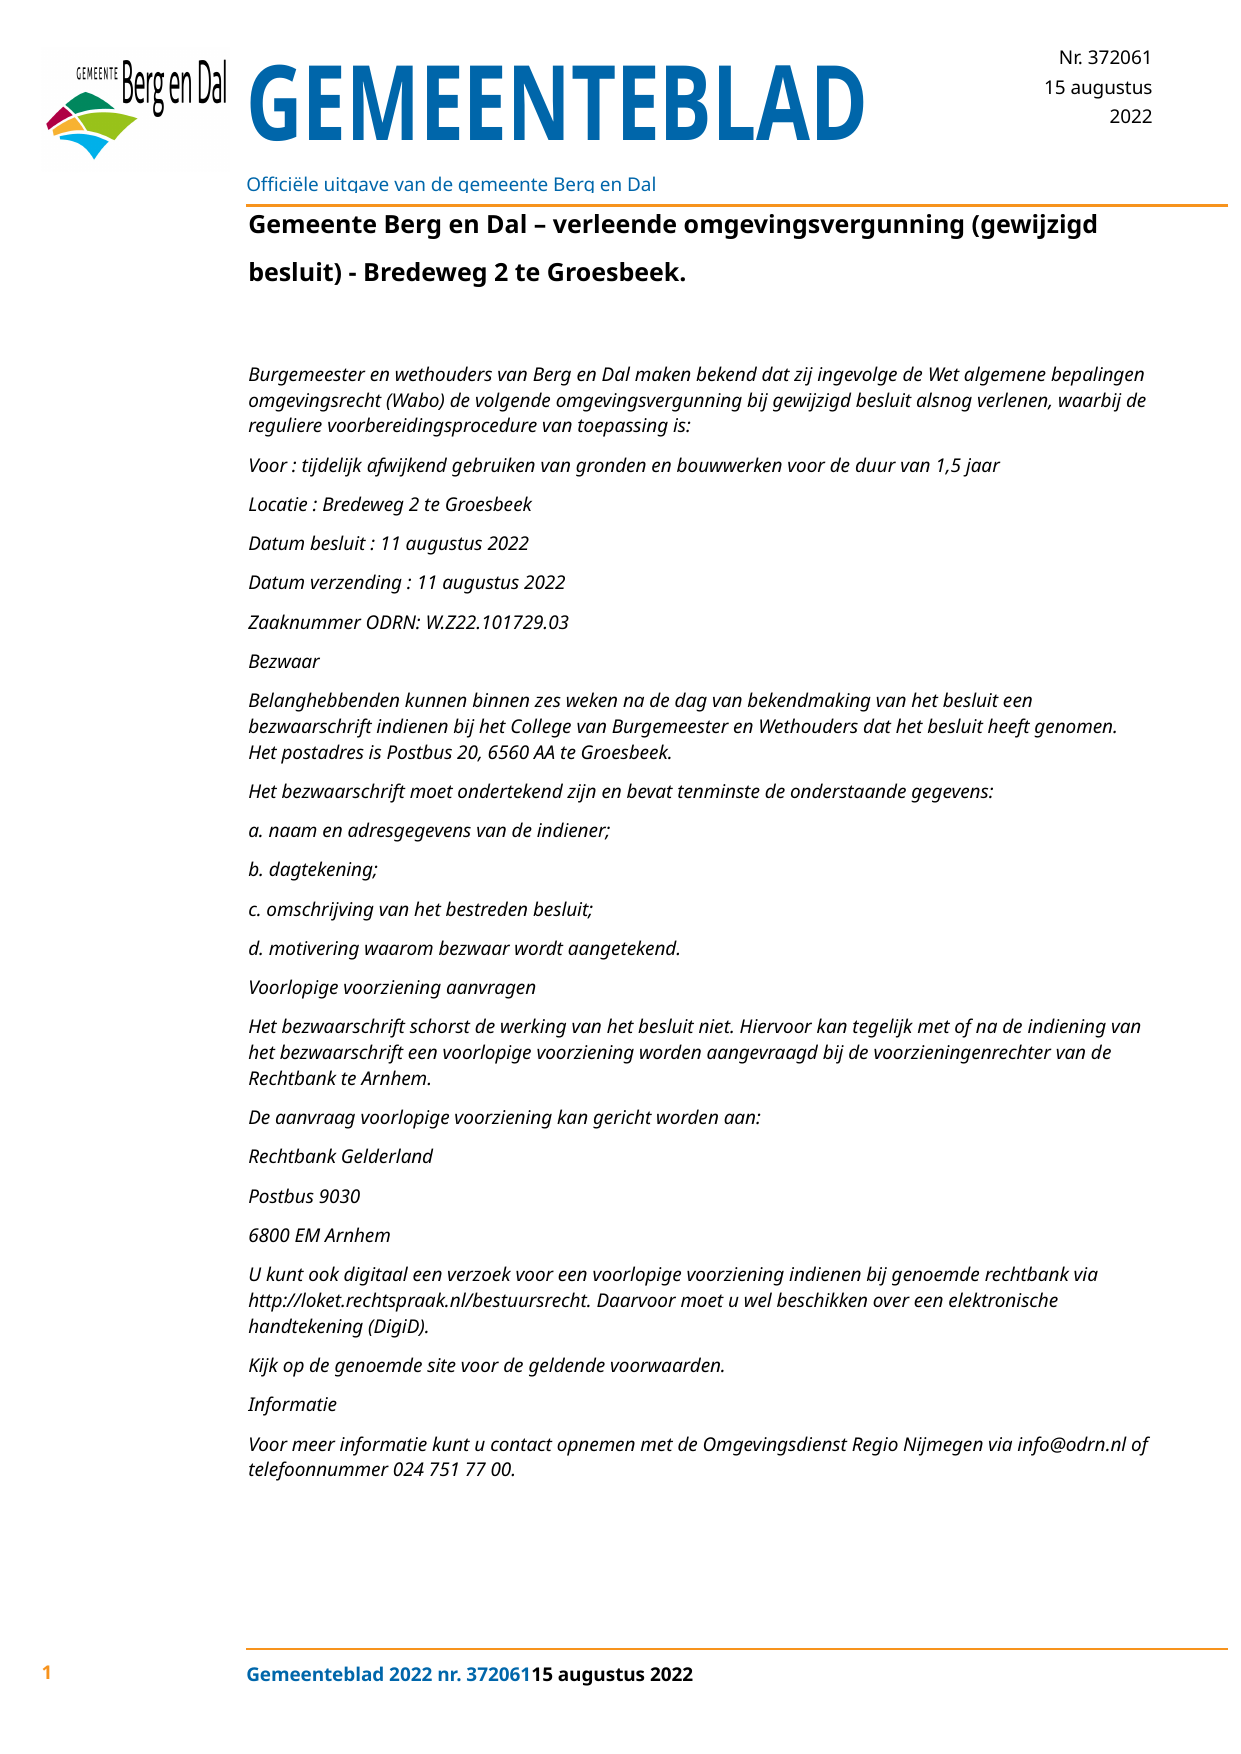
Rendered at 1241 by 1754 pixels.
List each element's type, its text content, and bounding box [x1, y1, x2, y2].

text Bezwaar [248, 648, 1152, 674]
text c. omschrijving van het bestreden besluit; [248, 896, 1152, 922]
text a. naam en adresgegevens van de indiener; [248, 817, 1152, 843]
text 6800 EM Arnhem [248, 1222, 1152, 1248]
text Postbus 9030 [248, 1183, 1152, 1209]
text Rechtbank Gelderland [248, 1144, 1152, 1169]
text Voor : tijdelijk afwijkend gebruiken van gronden en bouwwerken voor de duur van 1,5 jaar [248, 452, 1152, 477]
text De aanvraag voorlopige voorziening kan gericht worden aan: [248, 1104, 1152, 1130]
text Datum verzending : 11 augustus 2022 [248, 569, 1152, 595]
text Kijk op de genoemde site voor de geldende voorwaarden. [248, 1352, 1152, 1378]
text Voor meer informatie kunt u contact opnemen met de Omgevingsdienst Regio Nijmegen via info@odrn.nl of telefoonnummer 024 751 77 00. [248, 1431, 1152, 1482]
text Voorlopige voorziening aanvragen [248, 974, 1152, 1000]
text Burgemeester en wethouders van Berg en Dal maken bekend dat zij ingevolge de Wet algemene bepalingen omgevingsrecht (Wabo) de volgende omgevingsvergunning bij gewijzigd besluit alsnog verlenen, waarbij de reguliere voorbereidingsprocedure van toepassing is: [248, 361, 1152, 438]
text Belanghebbenden kunnen binnen zes weken na de dag van bekendmaking van het besluit een bezwaarschrift indienen bij het College van Burgemeester en Wethouders dat het besluit heeft genomen. Het postadres is Postbus 20, 6560 AA te Groesbeek. [248, 687, 1152, 764]
text Datum besluit : 11 augustus 2022 [248, 530, 1152, 556]
text Informatie [248, 1392, 1152, 1417]
text Het bezwaarschrift moet ondertekend zijn en bevat tenminste de onderstaande gegevens: [248, 778, 1152, 804]
picture [41, 47, 231, 172]
text Het bezwaarschrift schorst de werking van het besluit niet. Hiervoor kan tegelijk met of na de indiening van het bezwaarschrift een voorlopige voorziening worden aangevraagd bij de voorzieningenrechter van de Rechtbank te Arnhem. [248, 1014, 1152, 1091]
text Zaaknummer ODRN: W.Z22.101729.03 [248, 609, 1152, 634]
text Locatie : Bredeweg 2 te Groesbeek [248, 491, 1152, 517]
text d. motivering waarom bezwaar wordt aangetekend. [248, 935, 1152, 961]
text b. dagtekening; [248, 857, 1152, 882]
text U kunt ook digitaal een verzoek voor een voorlopige voorziening indienen bij genoemde rechtbank via http://loket.rechtspraak.nl/bestuursrecht. Daarvoor moet u wel beschikken over een elektronische handtekening (DigiD). [248, 1262, 1152, 1339]
text Gemeente Berg en Dal – verleende omgevingsvergunning (gewijzigd besluit) - Bredeweg 2 te Groesbeek. [248, 207, 1152, 288]
